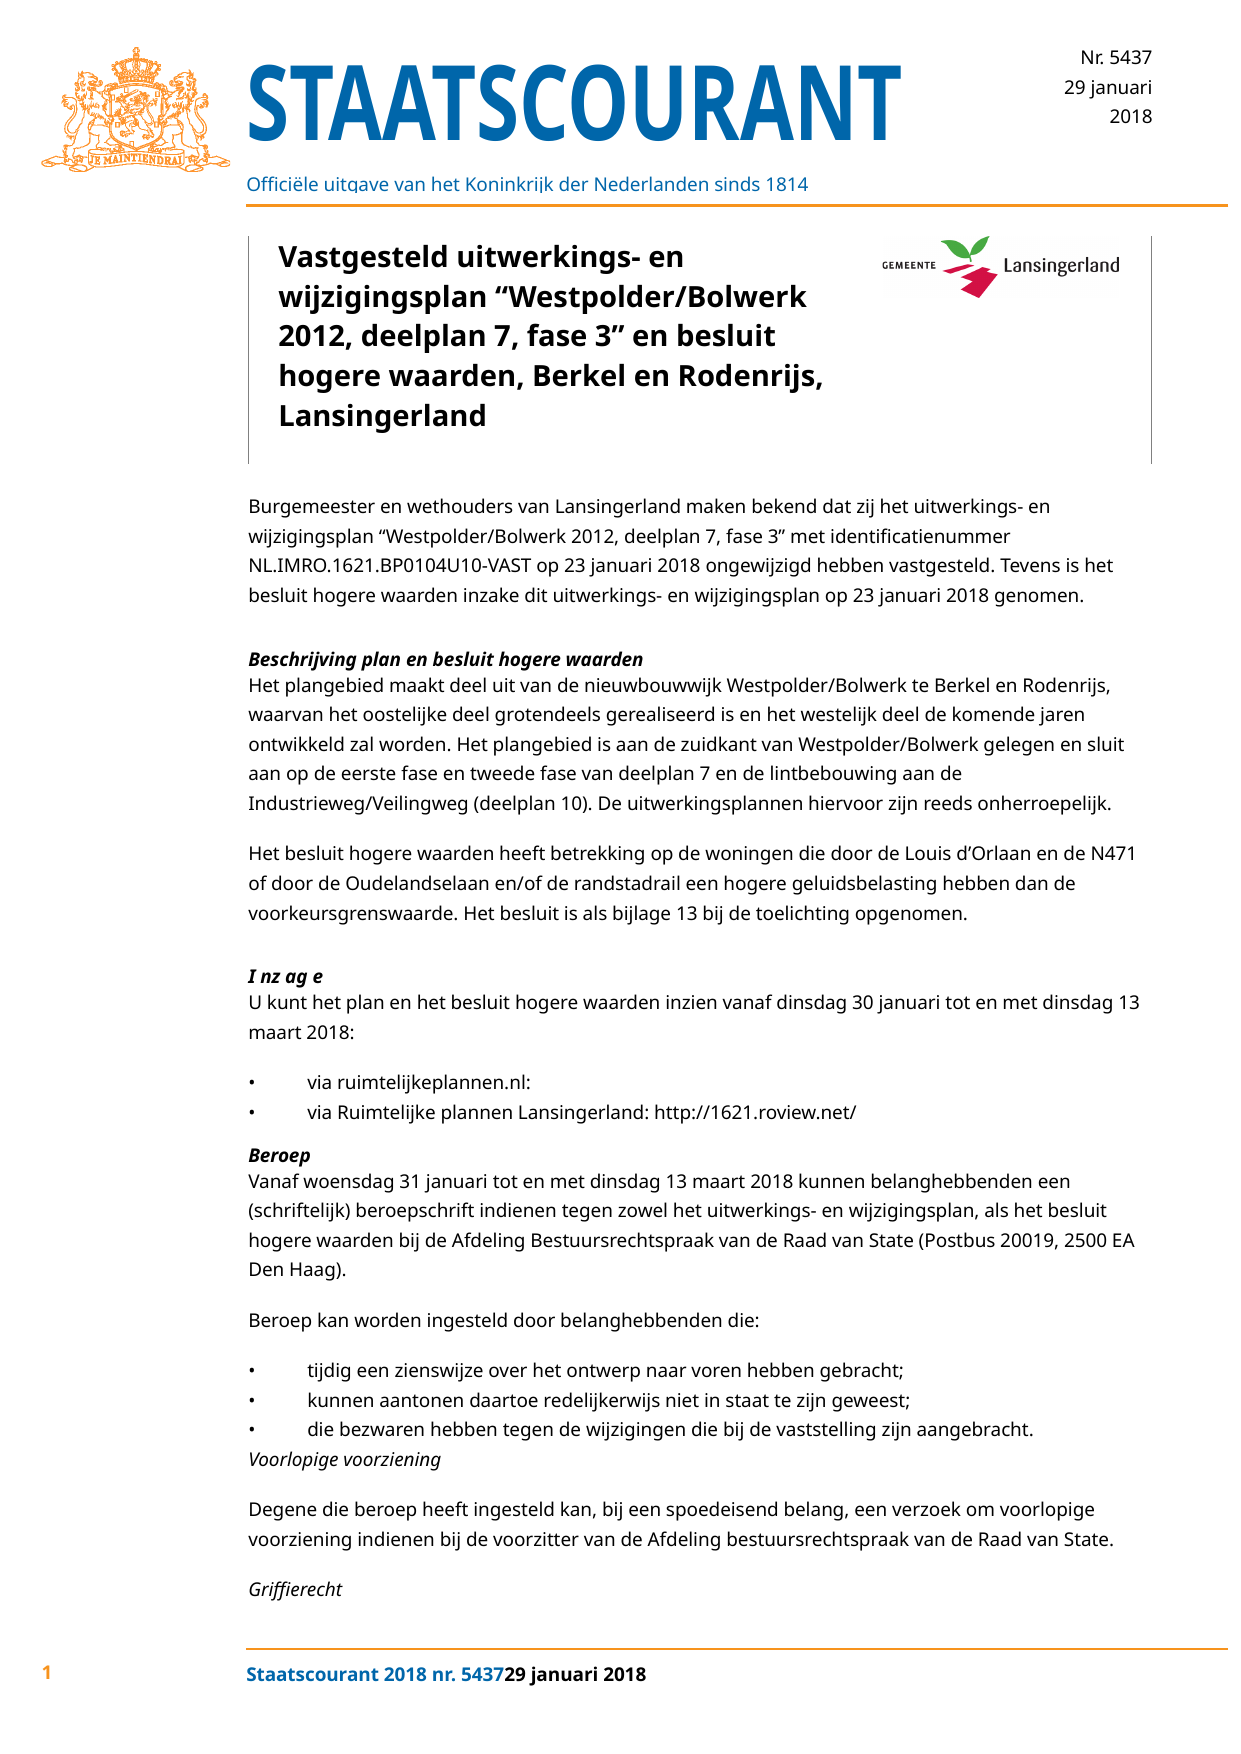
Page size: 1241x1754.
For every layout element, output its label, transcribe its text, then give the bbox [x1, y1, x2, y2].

table_header Vastgesteld uitwerkings- en wijzigingsplan “Westpolder/Bolwerk 2012, deelplan 7, fase 3” en besluit hogere waarden, Berkel en Rodenrijs, Lansingerland [249, 236, 850, 464]
list tijdig een zienswijze over het ontwerp naar voren hebben gebracht; [248, 1357, 1152, 1383]
text I nz ag e [248, 964, 1152, 989]
text Beroep [248, 1142, 1152, 1168]
table_header [850, 236, 1151, 464]
text Burgemeester en wethouders van Lansingerland maken bekend dat zij het uitwerkings- en wijzigingsplan “Westpolder/Bolwerk 2012, deelplan 7, fase 3” met identificatienummer NL.IMRO.1621.BP0104U10-VAST op 23 januari 2018 ongewijzigd hebben vastgesteld. Tevens is het besluit hogere waarden inzake dit uitwerkings- en wijzigingsplan op 23 januari 2018 genomen. [248, 493, 1152, 608]
text Griffierecht [248, 1577, 1152, 1602]
text Beschrijving plan en besluit hogere waarden [248, 646, 1152, 672]
picture [882, 236, 1119, 298]
text Vanaf woensdag 31 januari tot en met dinsdag 13 maart 2018 kunnen belanghebbenden een (schriftelijk) beroepschrift indienen tegen zowel het uitwerkings- en wijzigingsplan, als het besluit hogere waarden bij de Afdeling Bestuursrechtspraak van de Raad van State (Postbus 20019, 2500 EA Den Haag). [248, 1168, 1152, 1282]
list via Ruimtelijke plannen Lansingerland: http://1621.roview.net/ [248, 1099, 1152, 1125]
list kunnen aantonen daartoe redelijkerwijs niet in staat te zijn geweest; [248, 1387, 1152, 1413]
picture [41, 47, 231, 172]
text Degene die beroep heeft ingesteld kan, bij een spoedeisend belang, een verzoek om voorlopige voorziening indienen bij de voorzitter van de Afdeling bestuursrechtspraak van de Raad van State. [248, 1497, 1152, 1552]
text Het plangebied maakt deel uit van de nieuwbouwwijk Westpolder/Bolwerk te Berkel en Rodenrijs, waarvan het oostelijke deel grotendeels gerealiseerd is en het westelijk deel de komende jaren ontwikkeld zal worden. Het plangebied is aan de zuidkant van Westpolder/Bolwerk gelegen en sluit aan op de eerste fase en tweede fase van deelplan 7 en de lintbebouwing aan de Industrieweg/Veilingweg (deelplan 10). De uitwerkingsplannen hiervoor zijn reeds onherroepelijk. [248, 672, 1152, 816]
text Beroep kan worden ingesteld door belanghebbenden die: [248, 1307, 1152, 1333]
list via ruimtelijkeplannen.nl: [248, 1069, 1152, 1095]
list die bezwaren hebben tegen de wijzigingen die bij de vaststelling zijn aangebracht. [248, 1417, 1152, 1442]
text U kunt het plan en het besluit hogere waarden inzien vanaf dinsdag 30 januari tot en met dinsdag 13 maart 2018: [248, 989, 1152, 1045]
text Het besluit hogere waarden heeft betrekking op de woningen die door de Louis d’Orlaan en de N471 of door de Oudelandselaan en/of de randstadrail een hogere geluidsbelasting hebben dan de voorkeursgrenswaarde. Het besluit is als bijlage 13 bij de toelichting opgenomen. [248, 841, 1152, 925]
text Voorlopige voorziening [248, 1446, 1152, 1472]
